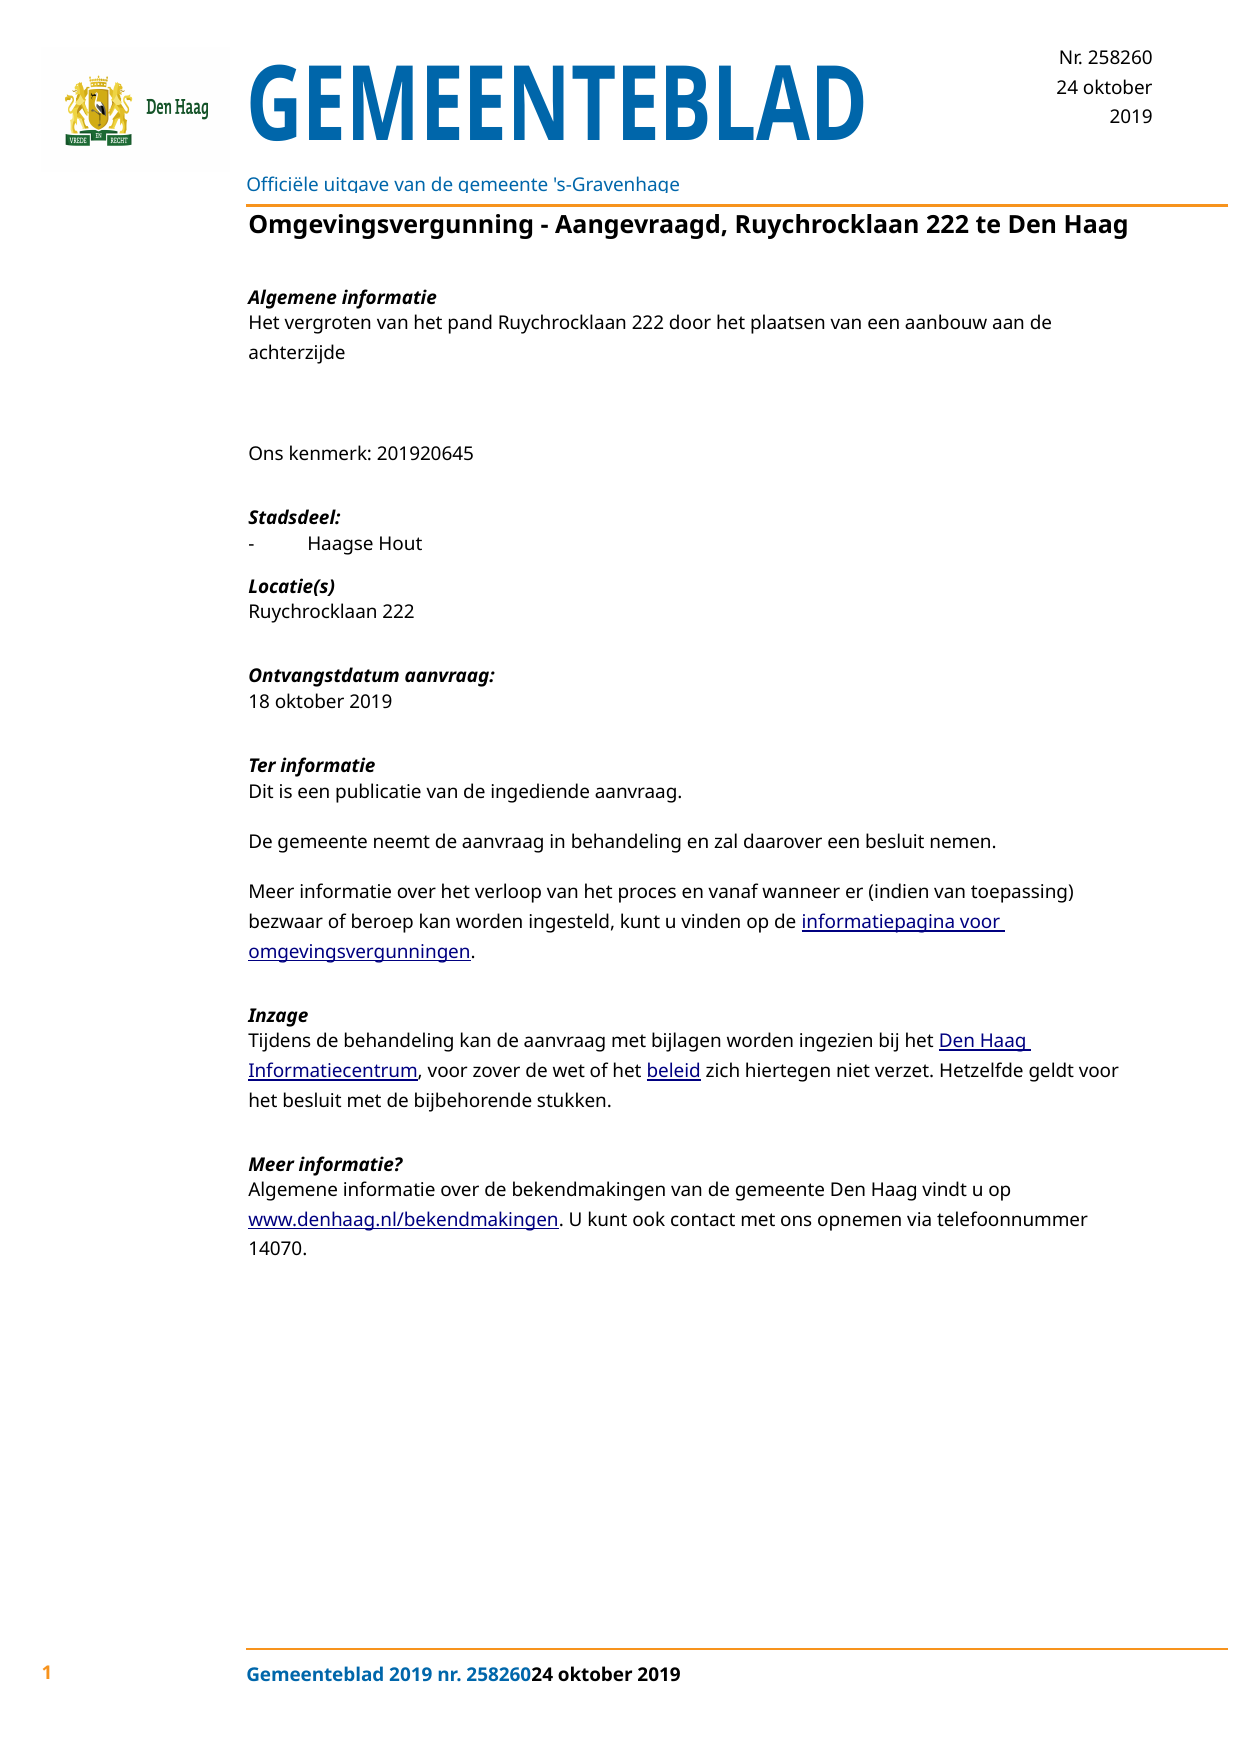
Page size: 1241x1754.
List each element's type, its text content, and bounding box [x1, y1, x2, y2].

text Ons kenmerk: 201920645 [248, 440, 1152, 466]
text Stadsdeel: [248, 504, 1152, 530]
list Haagse Hout [248, 530, 1152, 555]
text Tijdens de behandeling kan de aanvraag met bijlagen worden ingezien bij het Den Haag Informatiecentrum, voor zover de wet of het beleid zich hiertegen niet verzet. Hetzelfde geldt voor het besluit met de bijbehorende stukken. [248, 1028, 1152, 1112]
text Omgevingsvergunning - Aangevraagd, Ruychrocklaan 222 te Den Haag [248, 207, 1152, 241]
text Algemene informatie over de bekendmakingen van de gemeente Den Haag vindt u op www.denhaag.nl/bekendmakingen. U kunt ook contact met ons opnemen via telefoonnummer 14070. [248, 1176, 1152, 1261]
text 18 oktober 2019 [248, 688, 1152, 714]
text Locatie(s) [248, 573, 1152, 598]
text Algemene informatie [248, 284, 1152, 309]
text Meer informatie? [248, 1151, 1152, 1176]
text Ter informatie [248, 752, 1152, 778]
picture [41, 47, 231, 172]
text Het vergroten van het pand Ruychrocklaan 222 door het plaatsen van een aanbouw aan de achterzijde [248, 309, 1152, 365]
text Ruychrocklaan 222 [248, 598, 1152, 624]
text Meer informatie over het verloop van het proces en vanaf wanneer er (indien van toepassing) bezwaar of beroep kan worden ingesteld, kunt u vinden op de informatiepagina voor omgevingsvergunningen. [248, 879, 1152, 964]
text Dit is een publicatie van de ingediende aanvraag. [248, 778, 1152, 804]
text Ontvangstdatum aanvraag: [248, 662, 1152, 688]
text Inzage [248, 1002, 1152, 1028]
text De gemeente neemt de aanvraag in behandeling en zal daarover een besluit nemen. [248, 828, 1152, 854]
